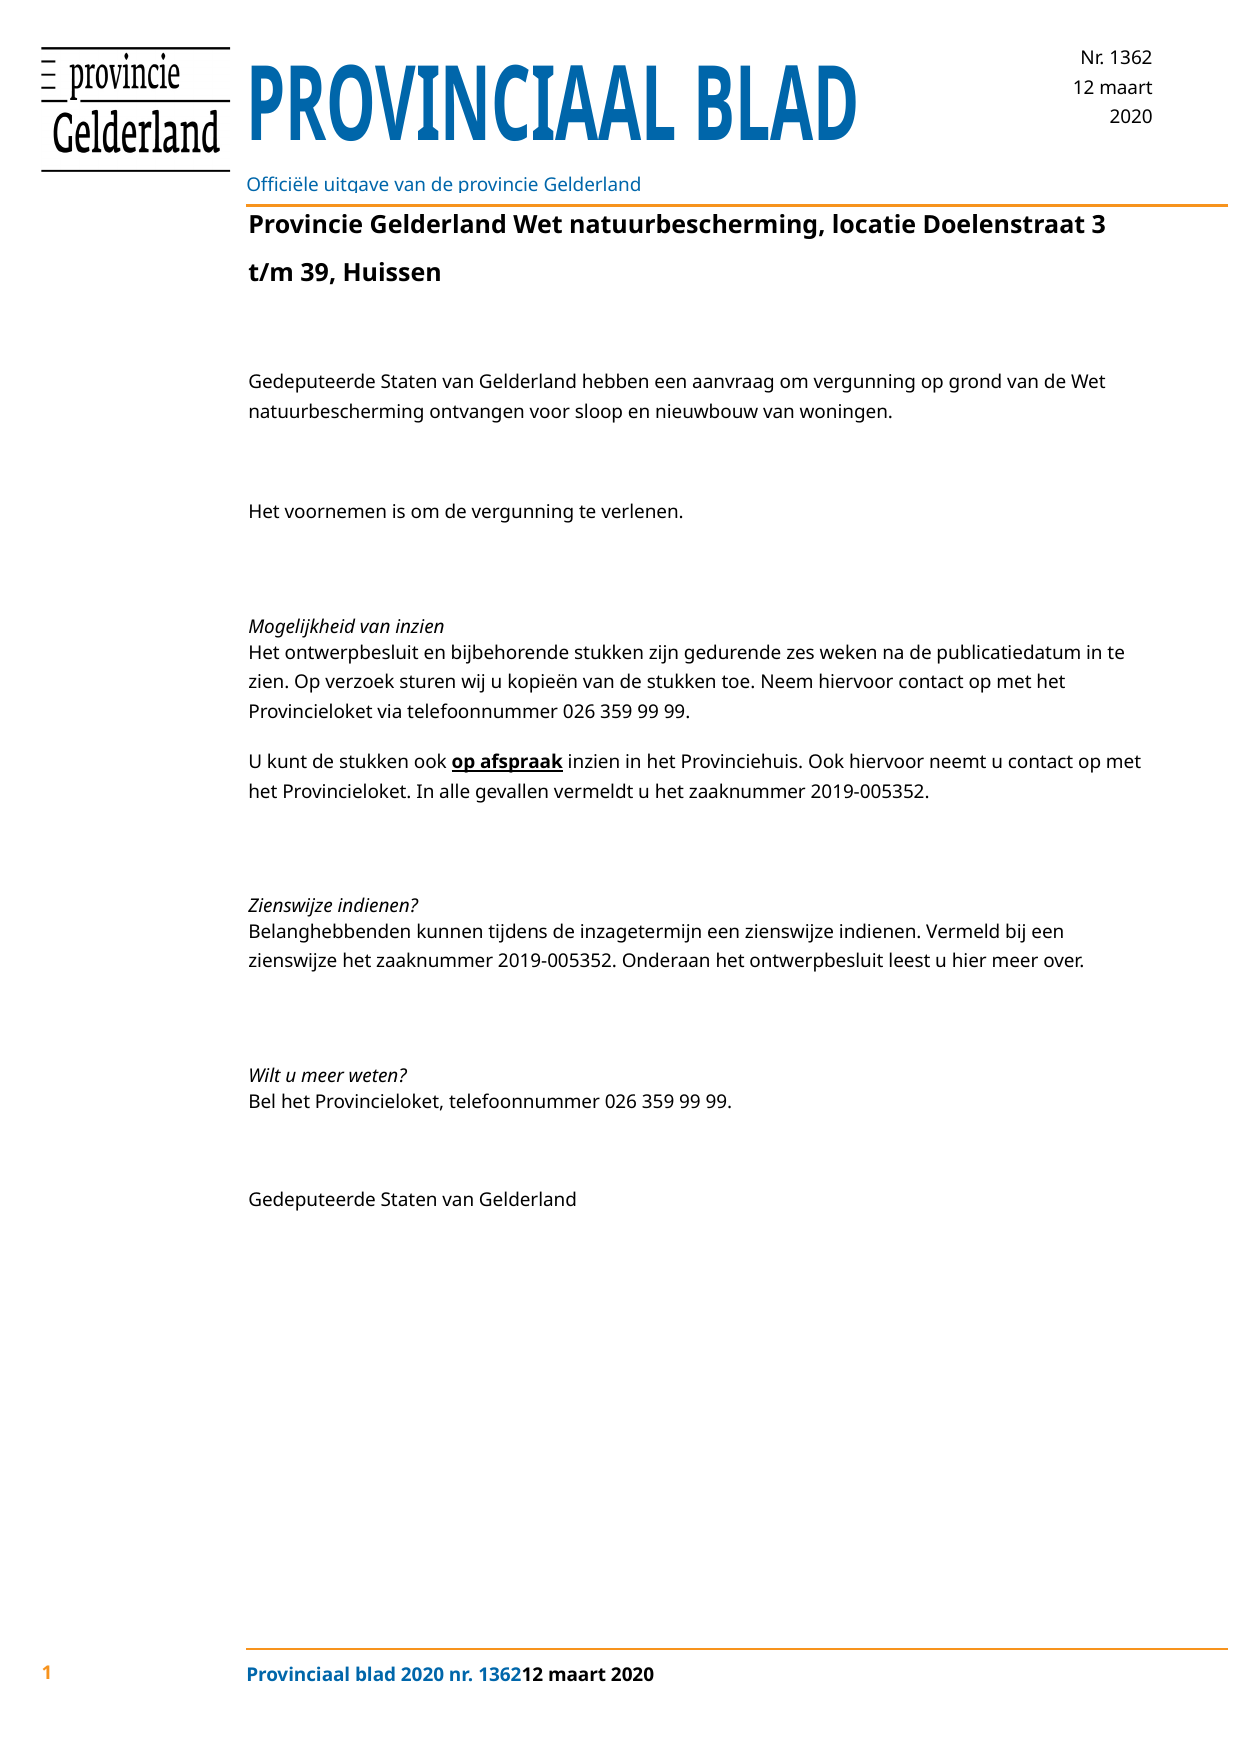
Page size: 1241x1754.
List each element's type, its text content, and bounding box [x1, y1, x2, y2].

text Provincie Gelderland Wet natuurbescherming, locatie Doelenstraat 3 t/m 39, Huissen [248, 207, 1152, 288]
text Gedeputeerde Staten van Gelderland hebben een aanvraag om vergunning op grond van de Wet natuurbescherming ontvangen voor sloop en nieuwbouw van woningen. [248, 368, 1152, 424]
text Gedeputeerde Staten van Gelderland [248, 1186, 1152, 1212]
text U kunt de stukken ook op afspraak inzien in het Provinciehuis. Ook hiervoor neemt u contact op met het Provincieloket. In alle gevallen vermeldt u het zaaknummer 2019-005352. [248, 748, 1152, 804]
picture [41, 47, 231, 172]
text Zienswijze indienen? [248, 892, 1152, 918]
text Wilt u meer weten? [248, 1062, 1152, 1088]
text Het voornemen is om de vergunning te verlenen. [248, 499, 1152, 524]
text Bel het Provincieloket, telefoonnummer 026 359 99 99. [248, 1088, 1152, 1113]
text Het ontwerpbesluit en bijbehorende stukken zijn gedurende zes weken na de publicatiedatum in te zien. Op verzoek sturen wij u kopieën van de stukken toe. Neem hiervoor contact op met het Provincieloket via telefoonnummer 026 359 99 99. [248, 639, 1152, 724]
text Belanghebbenden kunnen tijdens de inzagetermijn een zienswijze indienen. Vermeld bij een zienswijze het zaaknummer 2019-005352. Onderaan het ontwerpbesluit leest u hier meer over. [248, 918, 1152, 973]
text Mogelijkheid van inzien [248, 613, 1152, 639]
